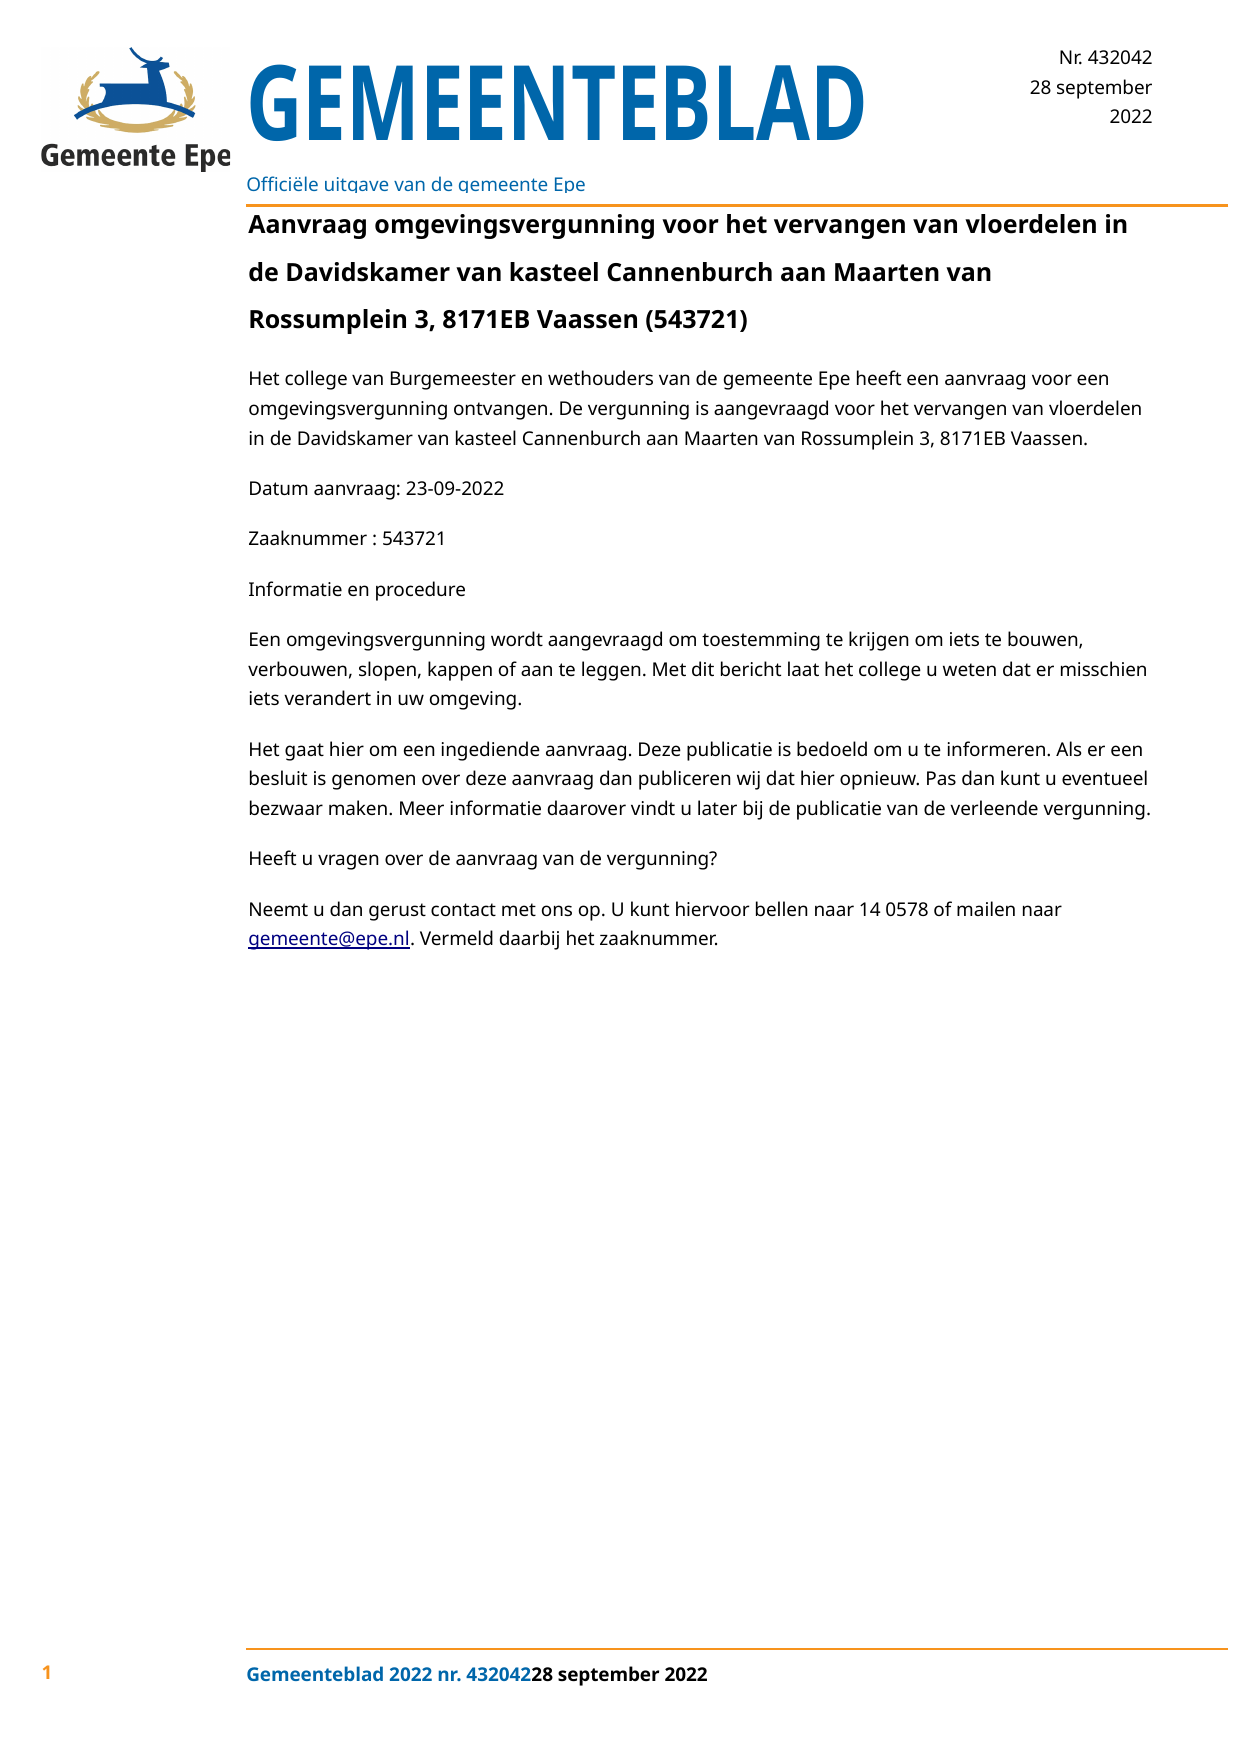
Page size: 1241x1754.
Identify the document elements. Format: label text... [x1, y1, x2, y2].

text Neemt u dan gerust contact met ons op. U kunt hiervoor bellen naar 14 0578 of mailen naar gemeente@epe.nl. Vermeld daarbij het zaaknummer. [248, 896, 1152, 951]
text Informatie en procedure [248, 576, 1152, 602]
text Datum aanvraag: 23-09-2022 [248, 475, 1152, 501]
text Het gaat hier om een ingediende aanvraag. Deze publicatie is bedoeld om u te informeren. Als er een besluit is genomen over deze aanvraag dan publiceren wij dat hier opnieuw. Pas dan kunt u eventueel bezwaar maken. Meer informatie daarover vindt u later bij de publicatie van de verleende vergunning. [248, 736, 1152, 821]
text Aanvraag omgevingsvergunning voor het vervangen van vloerdelen in de Davidskamer van kasteel Cannenburch aan Maarten van Rossumplein 3, 8171EB Vaassen (543721) [248, 207, 1152, 336]
picture [41, 47, 231, 172]
text Zaaknummer : 543721 [248, 526, 1152, 551]
text Heeft u vragen over de aanvraag van de vergunning? [248, 846, 1152, 871]
text Het college van Burgemeester en wethouders van de gemeente Epe heeft een aanvraag voor een omgevingsvergunning ontvangen. De vergunning is aangevraagd voor het vervangen van vloerdelen in de Davidskamer van kasteel Cannenburch aan Maarten van Rossumplein 3, 8171EB Vaassen. [248, 366, 1152, 450]
text Een omgevingsvergunning wordt aangevraagd om toestemming te krijgen om iets te bouwen, verbouwen, slopen, kappen of aan te leggen. Met dit bericht laat het college u weten dat er misschien iets verandert in uw omgeving. [248, 626, 1152, 711]
